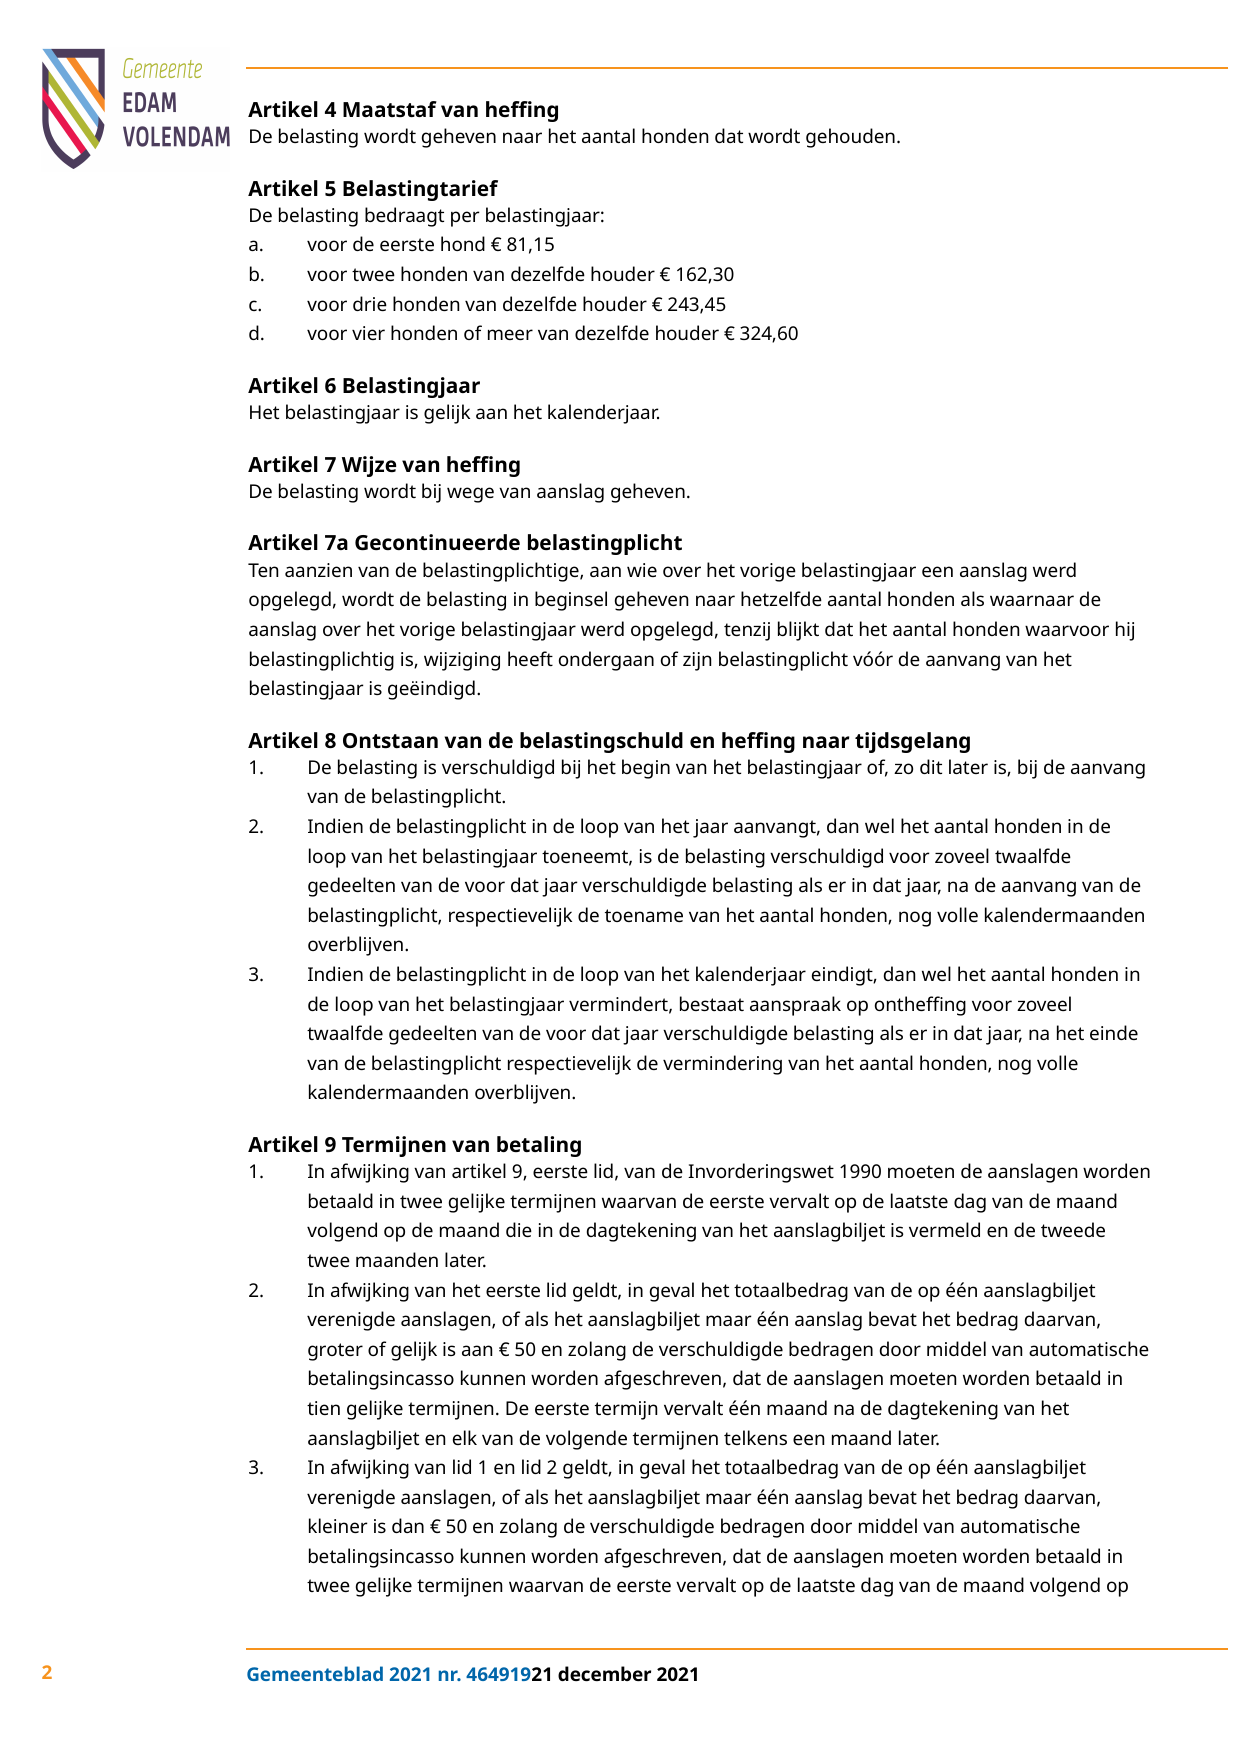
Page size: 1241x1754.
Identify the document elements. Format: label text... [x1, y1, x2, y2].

list voor twee honden van dezelfde houder € 162,30 [248, 261, 1152, 287]
text Artikel 6 Belastingjaar [248, 371, 1152, 399]
list voor de eerste hond € 81,15 [248, 232, 1152, 257]
list In afwijking van lid 1 en lid 2 geldt, in geval het totaalbedrag van de op één aanslagbiljet verenigde aanslagen, of als het aanslagbiljet maar één aanslag bevat het bedrag daarvan, kleiner is dan € 50 en zolang de verschuldigde bedragen door middel van automatische betalingsincasso kunnen worden afgeschreven, dat de aanslagen moeten worden betaald in twee gelijke termijnen waarvan de eerste vervalt op de laatste dag van de maand volgend op [248, 1454, 1152, 1598]
list In afwijking van het eerste lid geldt, in geval het totaalbedrag van de op één aanslagbiljet verenigde aanslagen, of als het aanslagbiljet maar één aanslag bevat het bedrag daarvan, groter of gelijk is aan € 50 en zolang de verschuldigde bedragen door middel van automatische betalingsincasso kunnen worden afgeschreven, dat de aanslagen moeten worden betaald in tien gelijke termijnen. De eerste termijn vervalt één maand na de dagtekening van het aanslagbiljet en elk van de volgende termijnen telkens een maand later. [248, 1277, 1152, 1450]
list Indien de belastingplicht in de loop van het kalenderjaar eindigt, dan wel het aantal honden in de loop van het belastingjaar vermindert, bestaat aanspraak op ontheffing voor zoveel twaalfde gedeelten van de voor dat jaar verschuldigde belasting als er in dat jaar, na het einde van de belastingplicht respectievelijk de vermindering van het aantal honden, nog volle kalendermaanden overblijven. [248, 961, 1152, 1105]
picture [41, 47, 231, 172]
text De belasting wordt geheven naar het aantal honden dat wordt gehouden. [248, 123, 1152, 149]
list In afwijking van artikel 9, eerste lid, van de Invorderingswet 1990 moeten de aanslagen worden betaald in twee gelijke termijnen waarvan de eerste vervalt op de laatste dag van de maand volgend op de maand die in de dagtekening van het aanslagbiljet is vermeld en de tweede twee maanden later. [248, 1158, 1152, 1273]
text Het belastingjaar is gelijk aan het kalenderjaar. [248, 399, 1152, 425]
text Artikel 7a Gecontinueerde belastingplicht [248, 528, 1152, 557]
text Artikel 8 Ontstaan van de belastingschuld en heffing naar tijdsgelang [248, 726, 1152, 754]
list Indien de belastingplicht in de loop van het jaar aanvangt, dan wel het aantal honden in de loop van het belastingjaar toeneemt, is de belasting verschuldigd voor zoveel twaalfde gedeelten van de voor dat jaar verschuldigde belasting als er in dat jaar, na de aanvang van de belastingplicht, respectievelijk de toename van het aantal honden, nog volle kalendermaanden overblijven. [248, 813, 1152, 957]
text Ten aanzien van de belastingplichtige, aan wie over het vorige belastingjaar een aanslag werd opgelegd, wordt de belasting in beginsel geheven naar hetzelfde aantal honden als waarnaar de aanslag over het vorige belastingjaar werd opgelegd, tenzij blijkt dat het aantal honden waarvoor hij belastingplichtig is, wijziging heeft ondergaan of zijn belastingplicht vóór de aanvang van het belastingjaar is geëindigd. [248, 557, 1152, 701]
text Artikel 7 Wijze van heffing [248, 450, 1152, 478]
text Artikel 5 Belastingtarief [248, 174, 1152, 202]
list De belasting is verschuldigd bij het begin van het belastingjaar of, zo dit later is, bij de aanvang van de belastingplicht. [248, 754, 1152, 809]
list voor vier honden of meer van dezelfde houder € 324,60 [248, 320, 1152, 346]
text De belasting wordt bij wege van aanslag geheven. [248, 478, 1152, 504]
text De belasting bedraagt per belastingjaar: [248, 202, 1152, 228]
text Artikel 4 Maatstaf van heffing [248, 95, 1152, 123]
text Artikel 9 Termijnen van betaling [248, 1130, 1152, 1158]
list voor drie honden van dezelfde houder € 243,45 [248, 291, 1152, 317]
